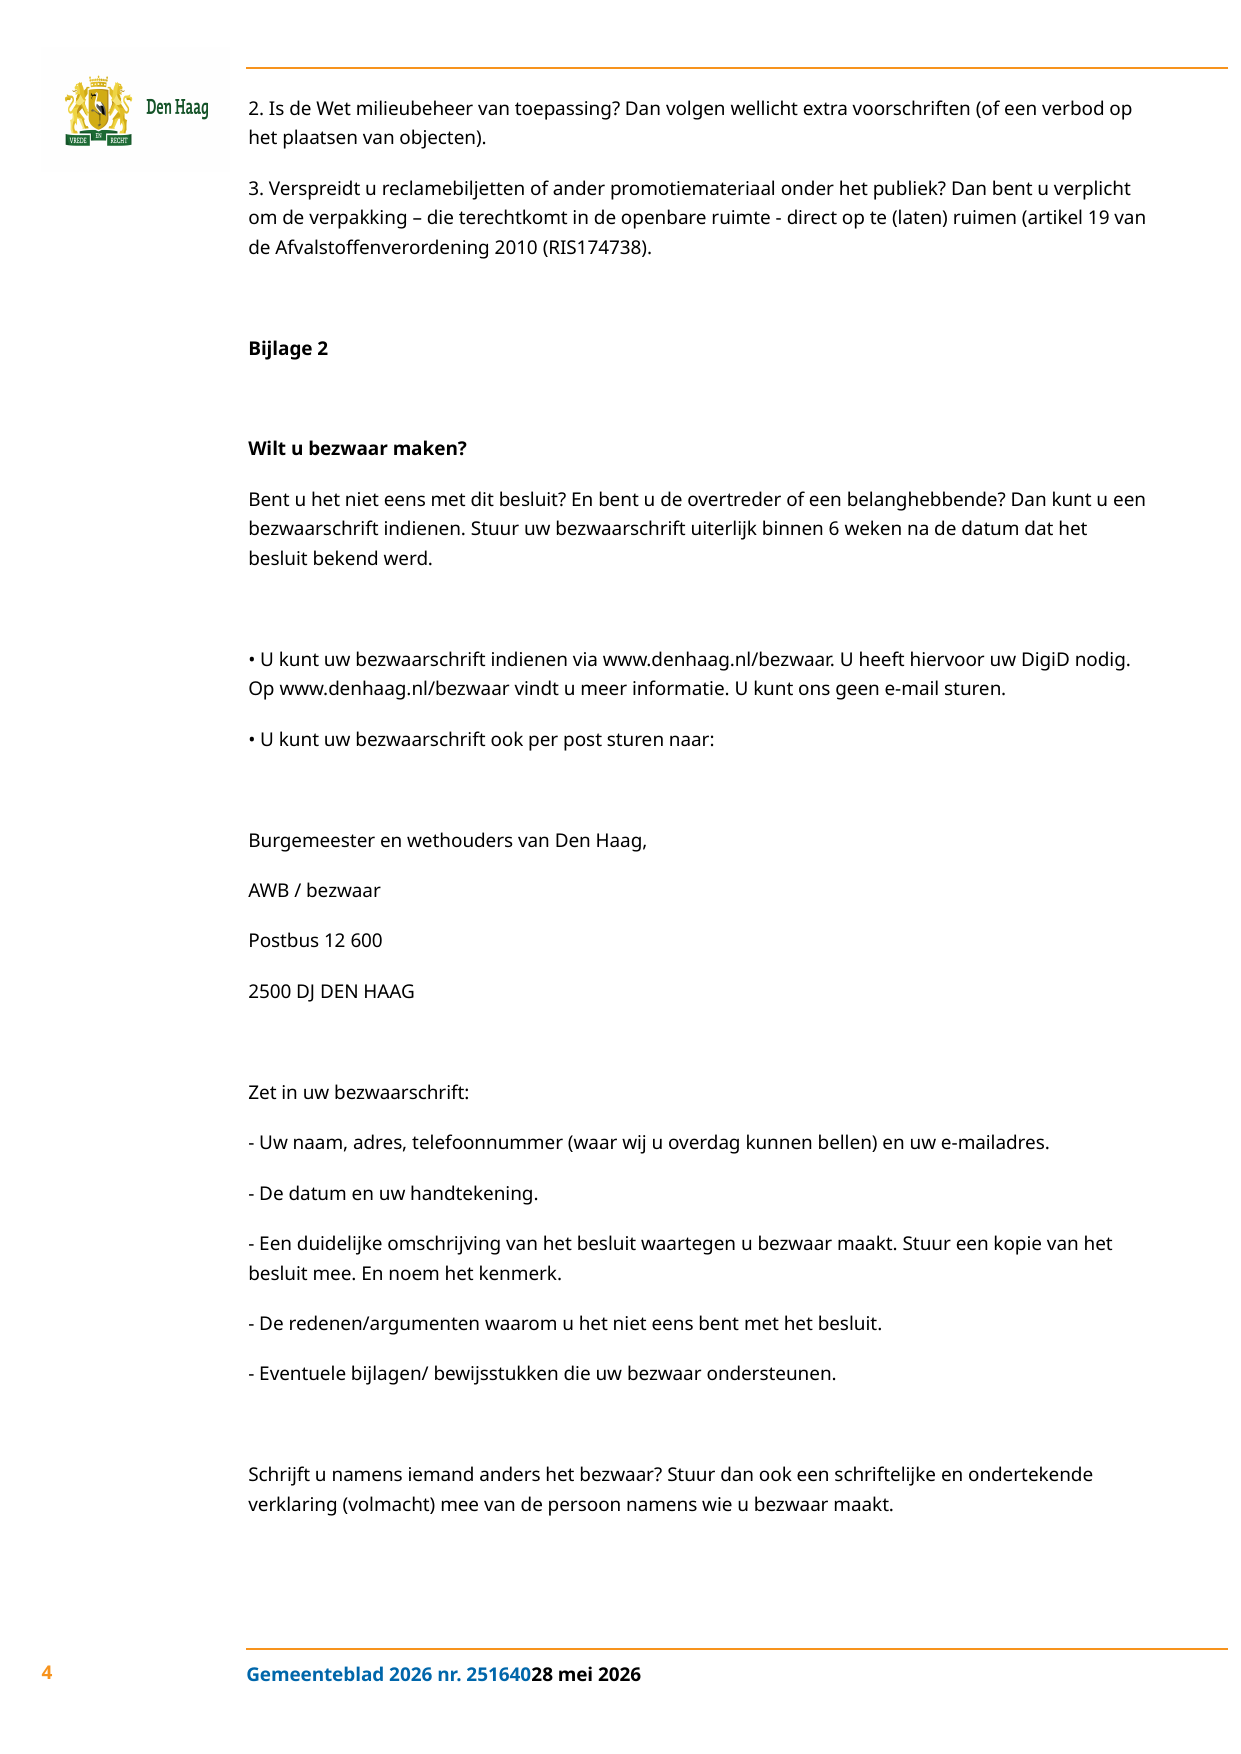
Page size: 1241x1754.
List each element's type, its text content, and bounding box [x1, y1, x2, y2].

text 2. Is de Wet milieubeheer van toepassing? Dan volgen wellicht extra voorschriften (of een verbod op het plaatsen van objecten). [248, 95, 1152, 150]
text - Uw naam, adres, telefoonnummer (waar wij u overdag kunnen bellen) en uw e-mailadres. [248, 1129, 1152, 1155]
text - Eventuele bijlagen/ bewijsstukken die uw bezwaar ondersteunen. [248, 1361, 1152, 1386]
text Bent u het niet eens met dit besluit? En bent u de overtreder of een belanghebbende? Dan kunt u een bezwaarschrift indienen. Stuur uw bezwaarschrift uiterlijk binnen 6 weken na de datum dat het besluit bekend werd. [248, 486, 1152, 571]
text Schrijft u namens iemand anders het bezwaar? Stuur dan ook een schriftelijke en ondertekende verklaring (volmacht) mee van de persoon namens wie u bezwaar maakt. [248, 1461, 1152, 1517]
text - Een duidelijke omschrijving van het besluit waartegen u bezwaar maakt. Stuur een kopie van het besluit mee. En noem het kenmerk. [248, 1230, 1152, 1286]
text Postbus 12 600 [248, 928, 1152, 953]
text AWB / bezwaar [248, 877, 1152, 903]
text 3. Verspreidt u reclamebiljetten of ander promotiemateriaal onder het publiek? Dan bent u verplicht om de verpakking – die terechtkomt in de openbare ruimte - direct op te (laten) ruimen (artikel 19 van de Afvalstoffenverordening 2010 (RIS174738). [248, 175, 1152, 260]
text - De redenen/argumenten waarom u het niet eens bent met het besluit. [248, 1310, 1152, 1336]
text Burgemeester en wethouders van Den Haag, [248, 827, 1152, 853]
text - De datum en uw handtekening. [248, 1180, 1152, 1206]
text Bijlage 2 [248, 335, 1152, 361]
text Wilt u bezwaar maken? [248, 436, 1152, 461]
text Zet in uw bezwaarschrift: [248, 1079, 1152, 1105]
text 2500 DJ DEN HAAG [248, 978, 1152, 1004]
text • U kunt uw bezwaarschrift ook per post sturen naar: [248, 726, 1152, 752]
text • U kunt uw bezwaarschrift indienen via www.denhaag.nl/bezwaar. U heeft hiervoor uw DigiD nodig. Op www.denhaag.nl/bezwaar vindt u meer informatie. U kunt ons geen e-mail sturen. [248, 646, 1152, 701]
picture [41, 47, 231, 172]
